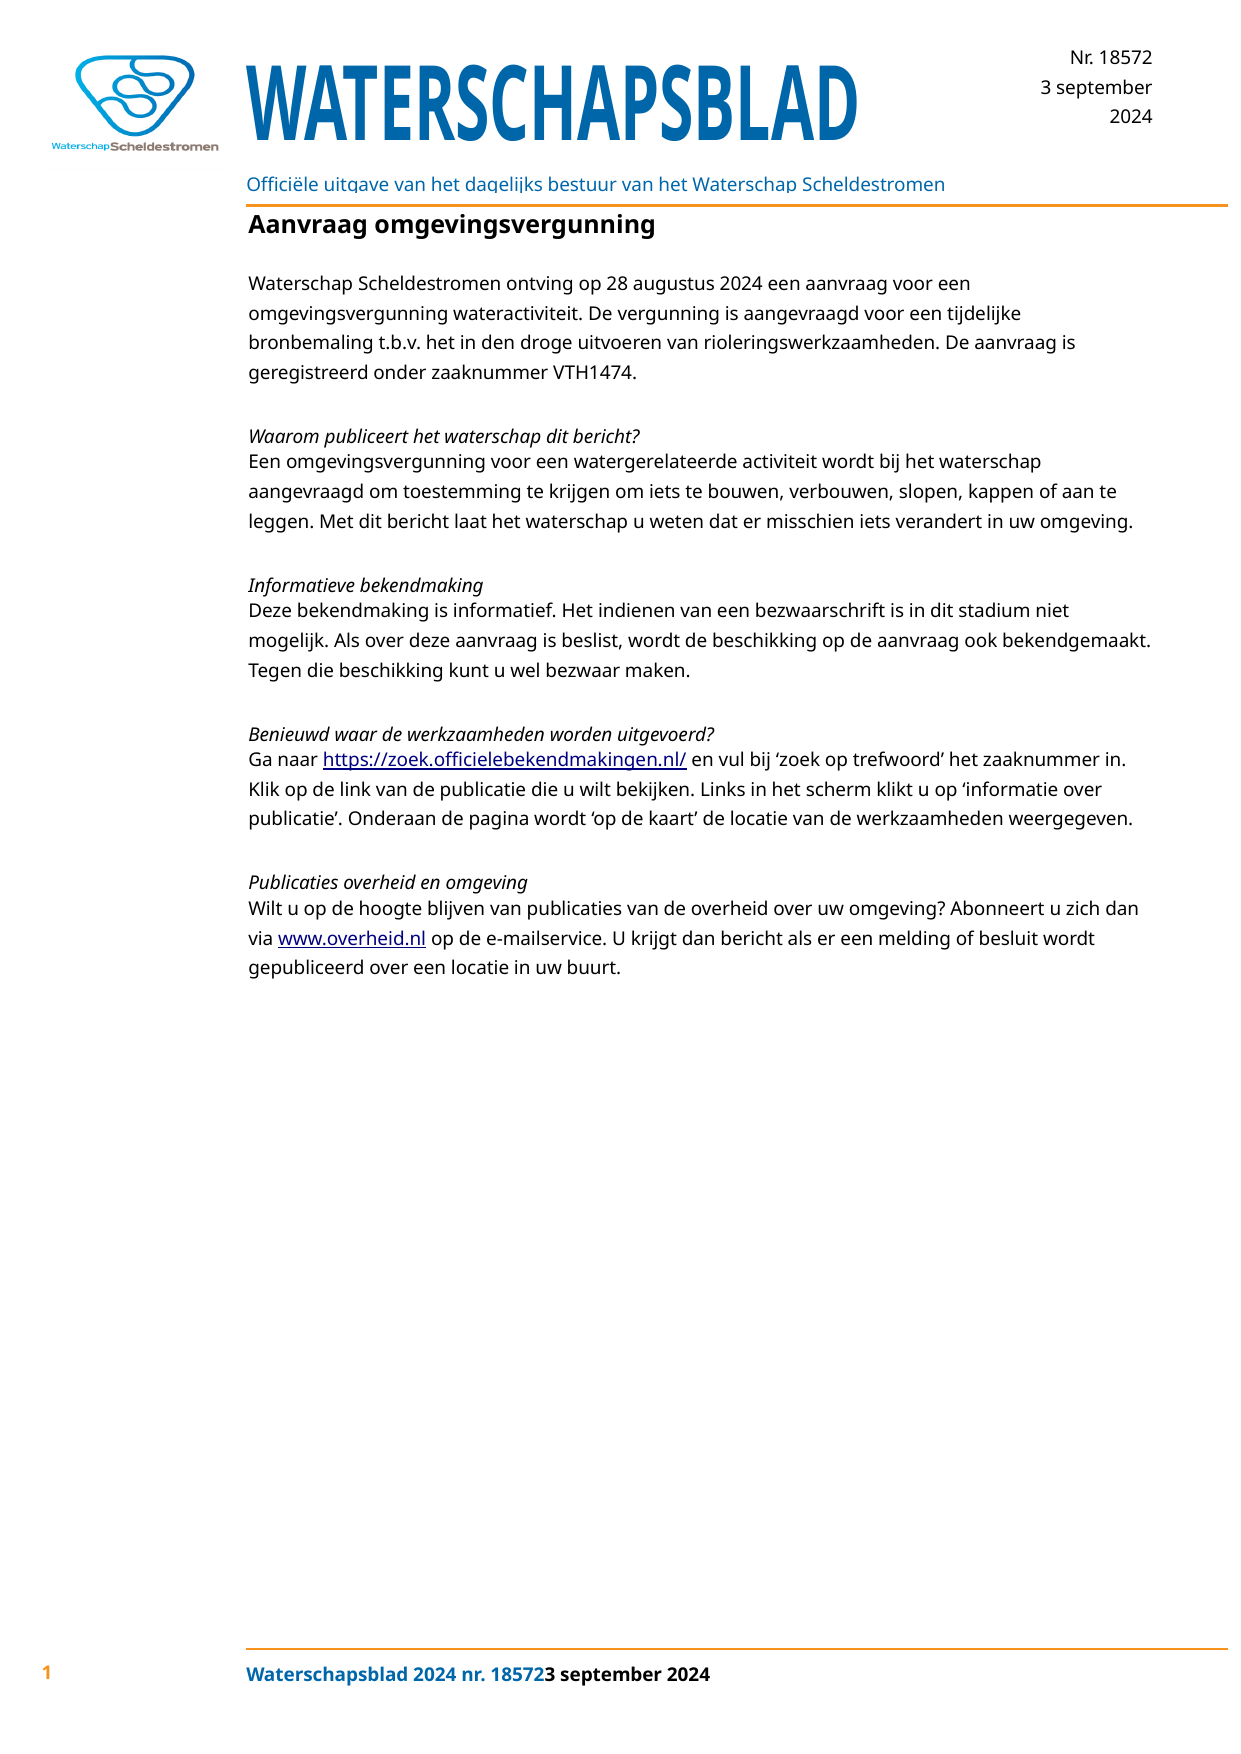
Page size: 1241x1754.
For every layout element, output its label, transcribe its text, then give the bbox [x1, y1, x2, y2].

text Publicaties overheid en omgeving [248, 869, 1152, 895]
picture [41, 47, 231, 172]
text Aanvraag omgevingsvergunning [248, 207, 1152, 241]
text Waterschap Scheldestromen ontving op 28 augustus 2024 een aanvraag voor een omgevingsvergunning wateractiviteit. De vergunning is aangevraagd voor een tijdelijke bronbemaling t.b.v. het in den droge uitvoeren van rioleringswerkzaamheden. De aanvraag is geregistreerd onder zaaknummer VTH1474. [248, 270, 1152, 385]
text Wilt u op de hoogte blijven van publicaties van de overheid over uw omgeving? Abonneert u zich dan via www.overheid.nl op de e-mailservice. U krijgt dan bericht als er een melding of besluit wordt gepubliceerd over een locatie in uw buurt. [248, 895, 1152, 980]
text Deze bekendmaking is informatief. Het indienen van een bezwaarschrift is in dit stadium niet mogelijk. Als over deze aanvraag is beslist, wordt de beschikking op de aanvraag ook bekendgemaakt. Tegen die beschikking kunt u wel bezwaar maken. [248, 598, 1152, 682]
text Benieuwd waar de werkzaamheden worden uitgevoerd? [248, 721, 1152, 746]
text Een omgevingsvergunning voor een watergerelateerde activiteit wordt bij het waterschap aangevraagd om toestemming te krijgen om iets te bouwen, verbouwen, slopen, kappen of aan te leggen. Met dit bericht laat het waterschap u weten dat er misschien iets verandert in uw omgeving. [248, 449, 1152, 534]
text Informatieve bekendmaking [248, 572, 1152, 598]
text Ga naar https://zoek.officielebekendmakingen.nl/ en vul bij ‘zoek op trefwoord’ het zaaknummer in. Klik op de link van de publicatie die u wilt bekijken. Links in het scherm klikt u op ‘informatie over publicatie’. Onderaan de pagina wordt ‘op de kaart’ de locatie van de werkzaamheden weergegeven. [248, 746, 1152, 831]
text Waarom publiceert het waterschap dit bericht? [248, 423, 1152, 449]
